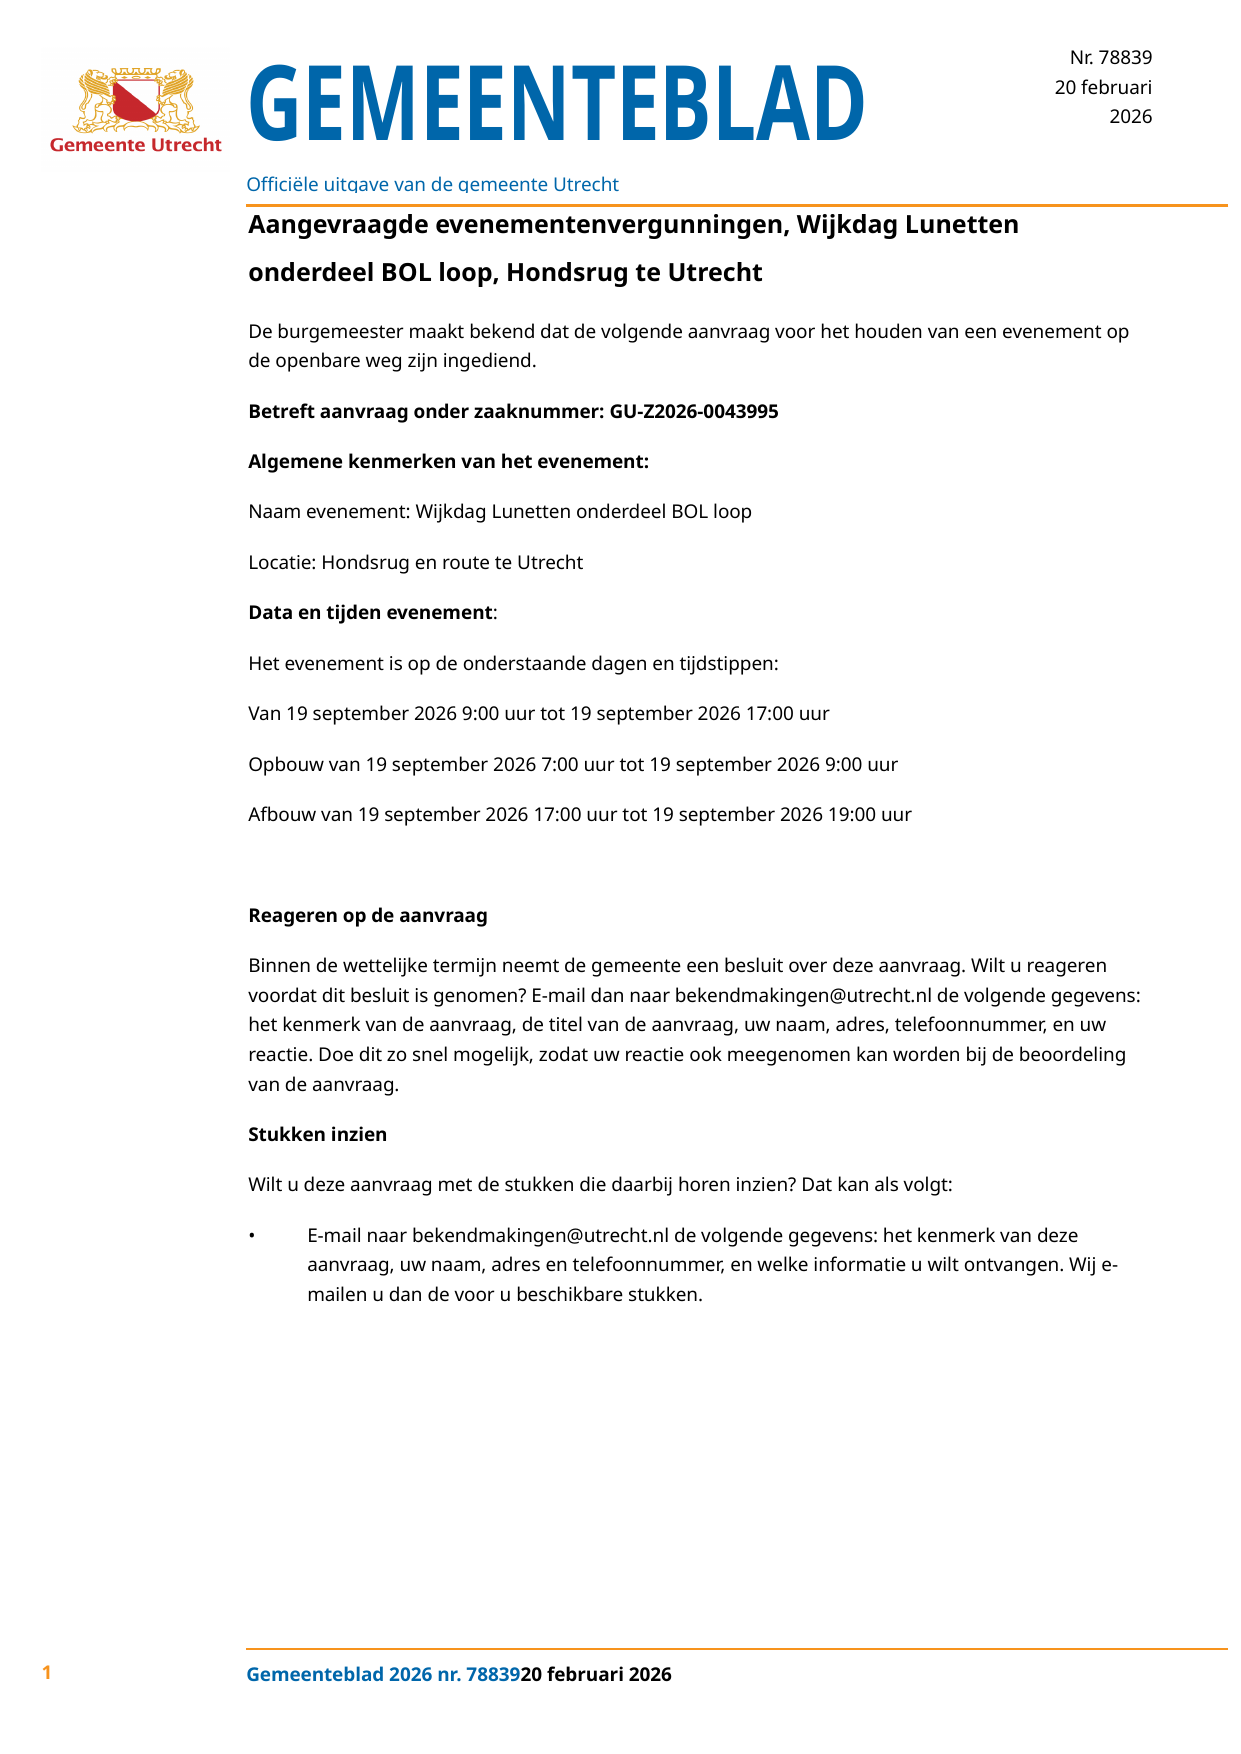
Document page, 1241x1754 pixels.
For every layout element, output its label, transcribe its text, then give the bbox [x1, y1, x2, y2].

text De burgemeester maakt bekend dat de volgende aanvraag voor het houden van een evenement op de openbare weg zijn ingediend. [248, 318, 1152, 373]
text Opbouw van 19 september 2026 7:00 uur tot 19 september 2026 9:00 uur [248, 751, 1152, 777]
text Algemene kenmerken van het evenement: [248, 448, 1152, 474]
text Betreft aanvraag onder zaaknummer: GU-Z2026-0043995 [248, 398, 1152, 424]
text Het evenement is op de onderstaande dagen en tijdstippen: [248, 650, 1152, 676]
text Wilt u deze aanvraag met de stukken die daarbij horen inzien? Dat kan als volgt: [248, 1172, 1152, 1197]
picture [41, 47, 231, 172]
text Van 19 september 2026 9:00 uur tot 19 september 2026 17:00 uur [248, 700, 1152, 726]
text Stukken inzien [248, 1121, 1152, 1147]
text Data en tijden evenement: [248, 599, 1152, 625]
text Naam evenement: Wijkdag Lunetten onderdeel BOL loop [248, 499, 1152, 524]
text Aangevraagde evenementenvergunningen, Wijkdag Lunetten onderdeel BOL loop, Hondsrug te Utrecht [248, 207, 1152, 288]
list E-mail naar bekendmakingen@utrecht.nl de volgende gegevens: het kenmerk van deze aanvraag, uw naam, adres en telefoonnummer, en welke informatie u wilt ontvangen. Wij e-mailen u dan de voor u beschikbare stukken. [248, 1222, 1152, 1307]
text Binnen de wettelijke termijn neemt de gemeente een besluit over deze aanvraag. Wilt u reageren voordat dit besluit is genomen? E-mail dan naar bekendmakingen@utrecht.nl de volgende gegevens: het kenmerk van de aanvraag, de titel van de aanvraag, uw naam, adres, telefoonnummer, en uw reactie. Doe dit zo snel mogelijk, zodat uw reactie ook meegenomen kan worden bij de beoordeling van de aanvraag. [248, 952, 1152, 1097]
text Locatie: Hondsrug en route te Utrecht [248, 549, 1152, 575]
text Reageren op de aanvraag [248, 902, 1152, 928]
text Afbouw van 19 september 2026 17:00 uur tot 19 september 2026 19:00 uur [248, 801, 1152, 827]
